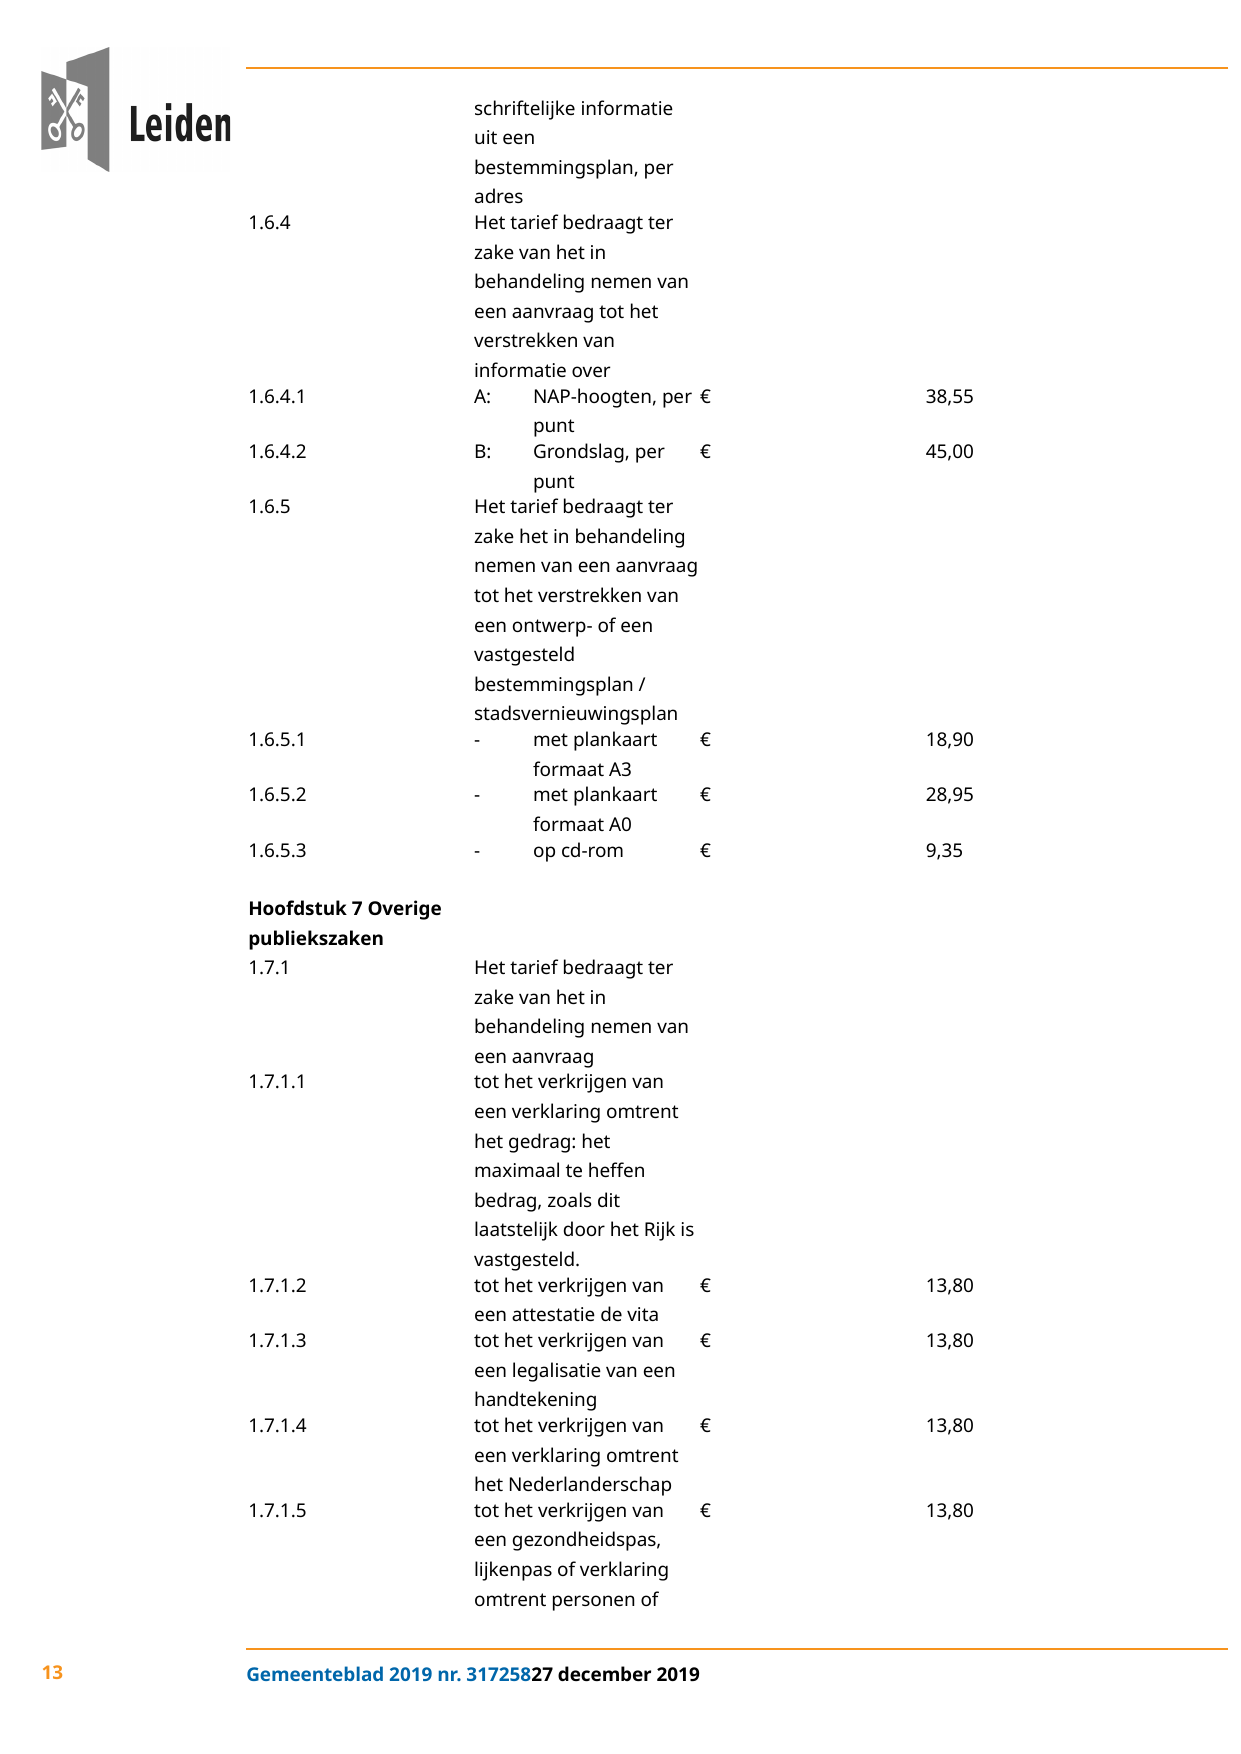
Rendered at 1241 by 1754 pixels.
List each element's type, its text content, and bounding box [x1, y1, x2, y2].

table_cell 1.6.5.3 [248, 837, 474, 863]
table_cell tot het verkrijgen van een legalisatie van een handtekening [474, 1327, 700, 1412]
table_cell 1.6.5.2 [248, 782, 474, 837]
table_header 1.7.1 [248, 954, 474, 1069]
table_cell Het tarief bedraagt ter zake het in behandeling nemen van een aanvraag tot het verstrekken van een ontwerp- of een vastgesteld bestemmingsplan / stadsvernieuwingsplan [474, 494, 700, 726]
table_cell Grondslag, per punt [474, 438, 700, 493]
table_cell [926, 1069, 1152, 1272]
table_cell € [700, 1412, 926, 1497]
table_cell € [700, 1497, 926, 1612]
table_cell 38,55 [926, 383, 1152, 438]
table_cell € [700, 782, 926, 837]
table_header Het tarief bedraagt ter zake van het in behandeling nemen van een aanvraag [474, 954, 700, 1069]
table_cell 1.6.4.2 [248, 438, 474, 493]
table_cell 13,80 [926, 1412, 1152, 1497]
table_cell tot het verkrijgen van een gezondheidspas, lijkenpas of verklaring omtrent personen of [474, 1497, 700, 1612]
table_cell 1.7.1.5 [248, 1497, 474, 1612]
table_cell [926, 209, 1152, 383]
table_cell [700, 95, 926, 209]
table_cell schriftelijke informatie uit een bestemmingsplan, per adres [474, 95, 700, 209]
table_cell [700, 209, 926, 383]
table_cell € [700, 1327, 926, 1412]
table_cell met plankaart formaat A3 [474, 726, 700, 782]
table_cell [700, 494, 926, 726]
table_cell tot het verkrijgen van een verklaring omtrent het Nederlanderschap [474, 1412, 700, 1497]
table_cell met plankaart formaat A0 [474, 782, 700, 837]
table_cell 28,95 [926, 782, 1152, 837]
table_cell 1.7.1.3 [248, 1327, 474, 1412]
table_cell tot het verkrijgen van een attestatie de vita [474, 1272, 700, 1327]
table_header [700, 954, 926, 1069]
table_cell € [700, 726, 926, 782]
table_header [850, 896, 1152, 951]
table_header [926, 954, 1152, 1069]
table_cell € [700, 1272, 926, 1327]
table_cell 1.7.1.1 [248, 1069, 474, 1272]
table_cell [926, 95, 1152, 209]
table_cell [248, 95, 474, 209]
table_cell 13,80 [926, 1497, 1152, 1612]
table_cell € [700, 438, 926, 493]
table_cell tot het verkrijgen van een verklaring omtrent het gedrag: het maximaal te heffen bedrag, zoals dit laatstelijk door het Rijk is vastgesteld. [474, 1069, 700, 1272]
table_cell € [700, 383, 926, 438]
table_cell [700, 1069, 926, 1272]
picture [41, 47, 231, 172]
table_cell € [700, 837, 926, 863]
table_cell 13,80 [926, 1272, 1152, 1327]
table_cell [926, 494, 1152, 726]
table_cell 1.6.5 [248, 494, 474, 726]
table_cell 1.6.5.1 [248, 726, 474, 782]
table_cell 1.7.1.2 [248, 1272, 474, 1327]
table_cell 1.7.1.4 [248, 1412, 474, 1497]
table_header Hoofdstuk 7 Overige publiekszaken [248, 896, 549, 951]
table_cell NAP-hoogten, per punt [474, 383, 700, 438]
table_header [549, 896, 850, 951]
table_cell 45,00 [926, 438, 1152, 493]
table_cell 1.6.4 [248, 209, 474, 383]
table_cell Het tarief bedraagt ter zake van het in behandeling nemen van een aanvraag tot het verstrekken van informatie over [474, 209, 700, 383]
table_cell 13,80 [926, 1327, 1152, 1412]
table_cell op cd-rom [474, 837, 700, 863]
table_cell 18,90 [926, 726, 1152, 782]
table_cell 9,35 [926, 837, 1152, 863]
table_cell 1.6.4.1 [248, 383, 474, 438]
